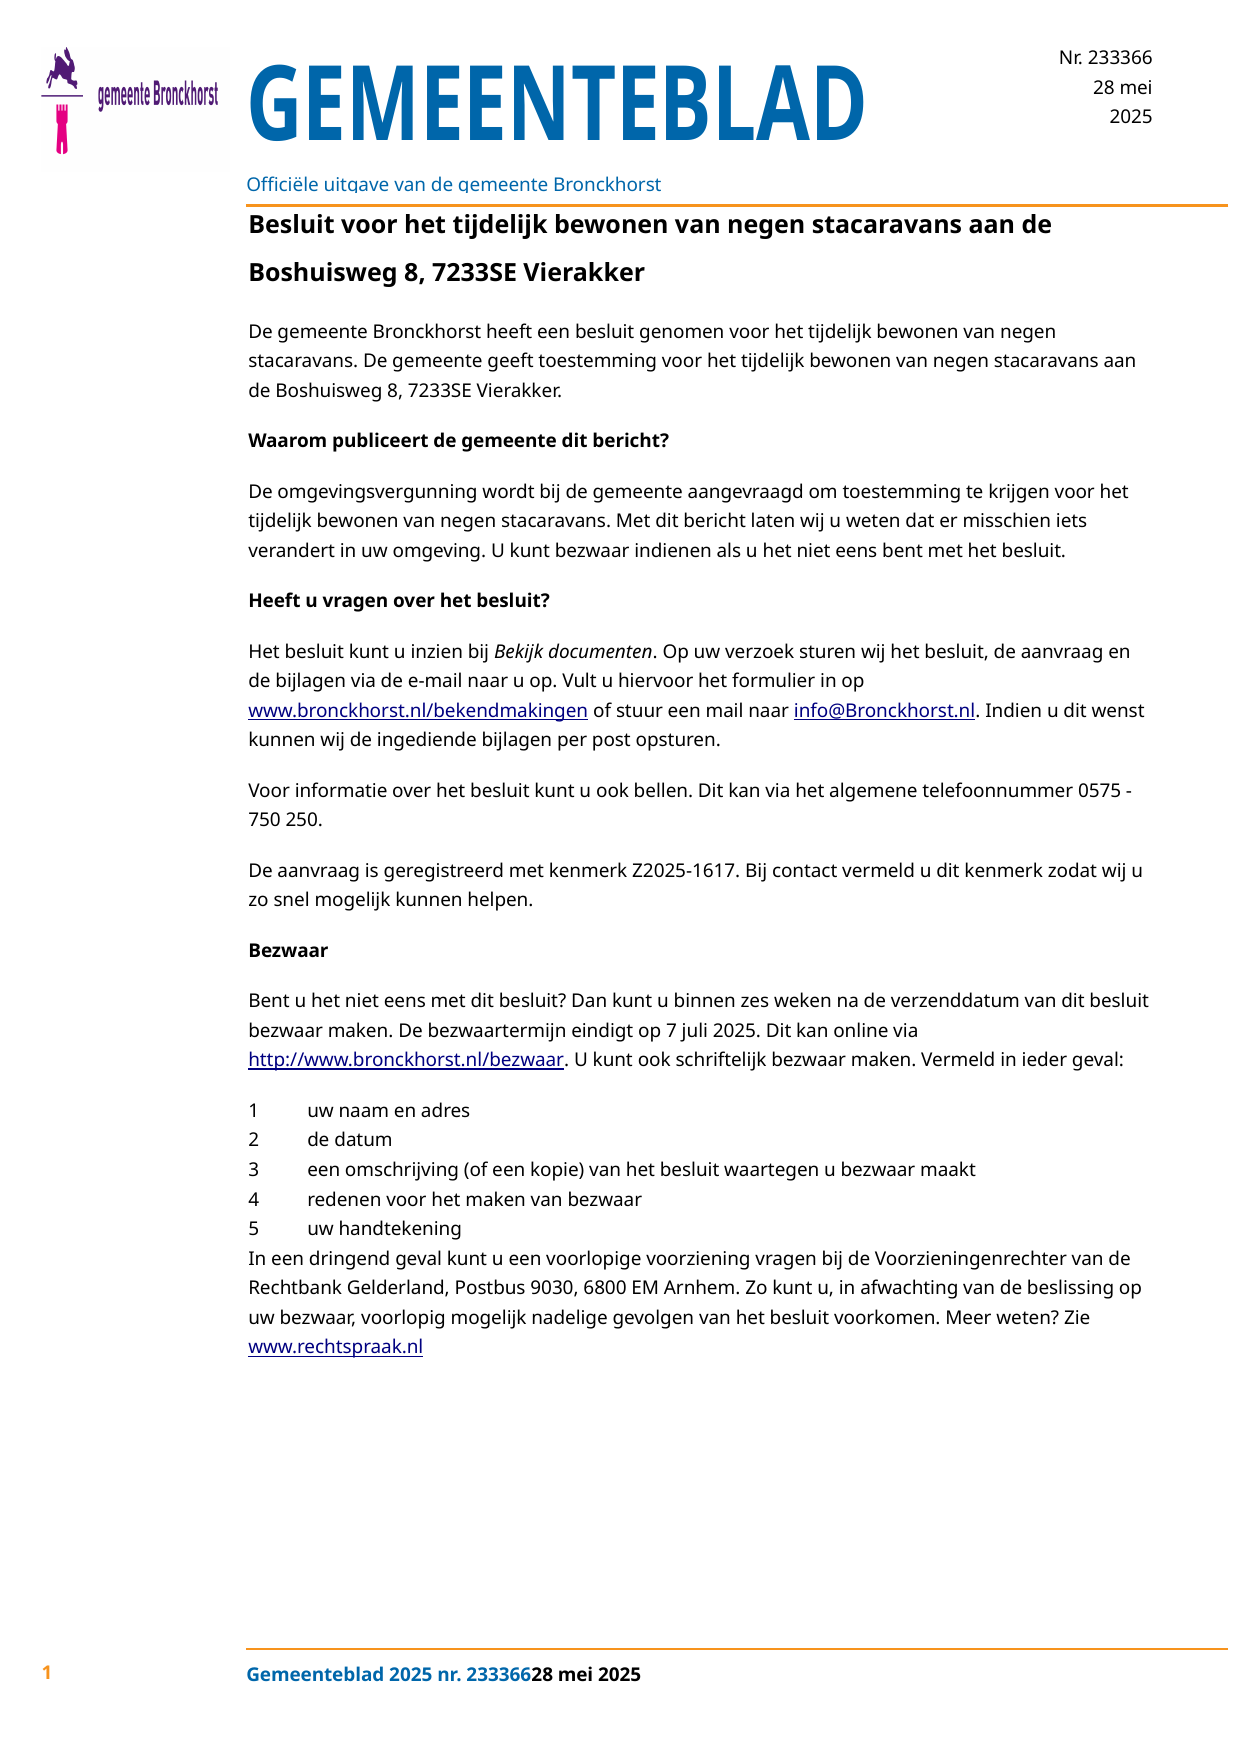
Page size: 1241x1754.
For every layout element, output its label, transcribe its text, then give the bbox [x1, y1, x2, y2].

text Besluit voor het tijdelijk bewonen van negen stacaravans aan de Boshuisweg 8, 7233SE Vierakker [248, 207, 1152, 288]
text Bent u het niet eens met dit besluit? Dan kunt u binnen zes weken na de verzenddatum van dit besluit bezwaar maken. De bezwaartermijn eindigt op 7 juli 2025. Dit kan online via http://www.bronckhorst.nl/bezwaar. U kunt ook schriftelijk bezwaar maken. Vermeld in ieder geval: [248, 987, 1152, 1072]
text Bezwaar [248, 937, 1152, 963]
text De gemeente Bronckhorst heeft een besluit genomen voor het tijdelijk bewonen van negen stacaravans. De gemeente geeft toestemming voor het tijdelijk bewonen van negen stacaravans aan de Boshuisweg 8, 7233SE Vierakker. [248, 318, 1152, 403]
text Voor informatie over het besluit kunt u ook bellen. Dit kan via het algemene telefoonnummer 0575 - 750 250. [248, 777, 1152, 832]
list een omschrijving (of een kopie) van het besluit waartegen u bezwaar maakt [248, 1156, 1152, 1182]
text Waarom publiceert de gemeente dit bericht? [248, 427, 1152, 453]
list uw naam en adres [248, 1097, 1152, 1123]
text In een dringend geval kunt u een voorlopige voorziening vragen bij de Voorzieningenrechter van de Rechtbank Gelderland, Postbus 9030, 6800 EM Arnhem. Zo kunt u, in afwachting van de beslissing op uw bezwaar, voorlopig mogelijk nadelige gevolgen van het besluit voorkomen. Meer weten? Zie www.rechtspraak.nl [248, 1245, 1152, 1359]
picture [41, 47, 231, 172]
text De aanvraag is geregistreerd met kenmerk Z2025-1617. Bij contact vermeld u dit kenmerk zodat wij u zo snel mogelijk kunnen helpen. [248, 857, 1152, 912]
text Heeft u vragen over het besluit? [248, 587, 1152, 613]
list uw handtekening [248, 1215, 1152, 1241]
text Het besluit kunt u inzien bij Bekijk documenten. Op uw verzoek sturen wij het besluit, de aanvraag en de bijlagen via de e-mail naar u op. Vult u hiervoor het formulier in op www.bronckhorst.nl/bekendmakingen of stuur een mail naar info@Bronckhorst.nl. Indien u dit wenst kunnen wij de ingediende bijlagen per post opsturen. [248, 638, 1152, 752]
list redenen voor het maken van bezwaar [248, 1186, 1152, 1212]
text De omgevingsvergunning wordt bij de gemeente aangevraagd om toestemming te krijgen voor het tijdelijk bewonen van negen stacaravans. Met dit bericht laten wij u weten dat er misschien iets verandert in uw omgeving. U kunt bezwaar indienen als u het niet eens bent met het besluit. [248, 478, 1152, 563]
list de datum [248, 1127, 1152, 1152]
